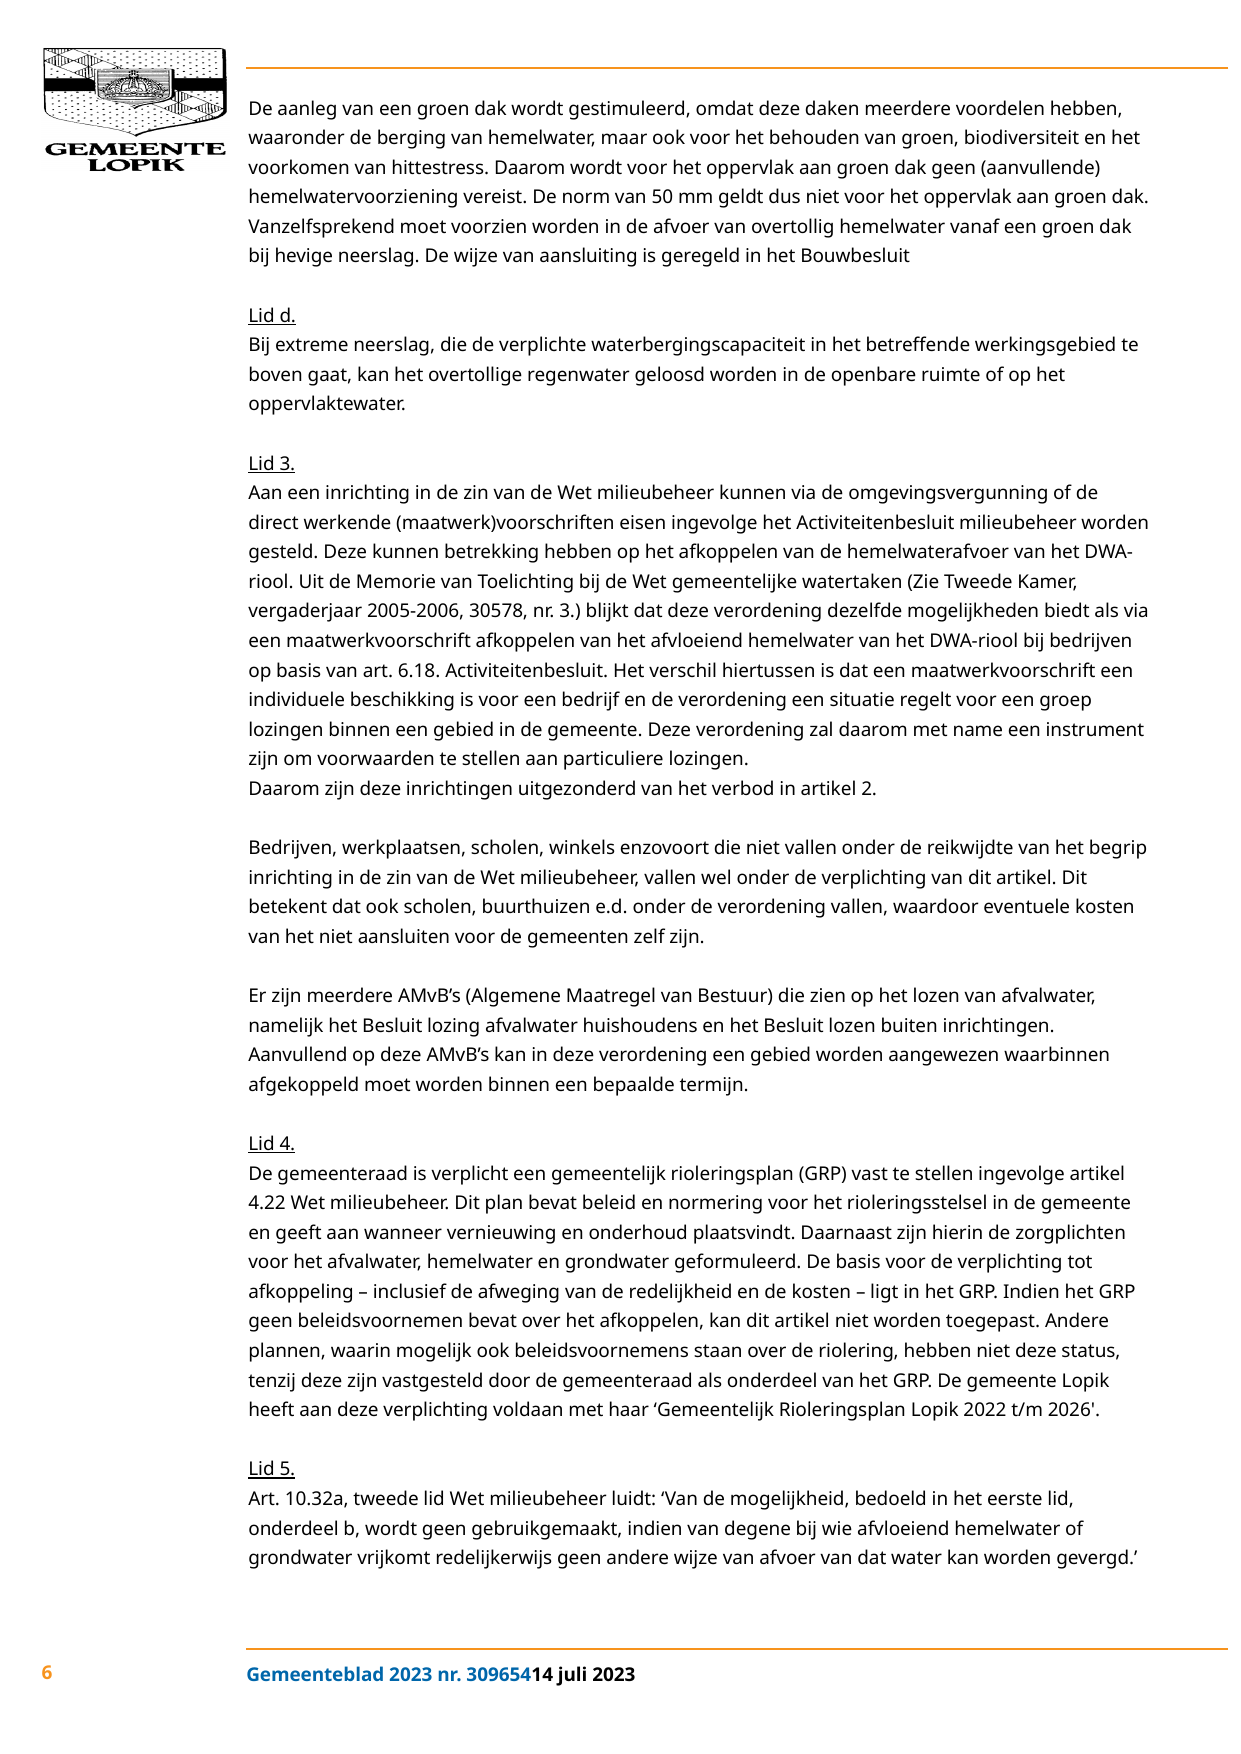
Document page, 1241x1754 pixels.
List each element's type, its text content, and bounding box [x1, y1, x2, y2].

text Lid d. [248, 302, 1152, 328]
text De gemeenteraad is verplicht een gemeentelijk rioleringsplan (GRP) vast te stellen ingevolge artikel 4.22 Wet milieubeheer. Dit plan bevat beleid en normering voor het rioleringsstelsel in de gemeente en geeft aan wanneer vernieuwing en onderhoud plaatsvindt. Daarnaast zijn hierin de zorgplichten voor het afvalwater, hemelwater en grondwater geformuleerd. De basis voor de verplichting tot afkoppeling – inclusief de afweging van de redelijkheid en de kosten – ligt in het GRP. Indien het GRP geen beleidsvoornemen bevat over het afkoppelen, kan dit artikel niet worden toegepast. Andere plannen, waarin mogelijk ook beleidsvoornemens staan over de riolering, hebben niet deze status, tenzij deze zijn vastgesteld door de gemeenteraad als onderdeel van het GRP. De gemeente Lopik heeft aan deze verplichting voldaan met haar ‘Gemeentelijk Rioleringsplan Lopik 2022 t/m 2026'. [248, 1160, 1152, 1422]
picture [41, 47, 231, 172]
text De aanleg van een groen dak wordt gestimuleerd, omdat deze daken meerdere voordelen hebben, waaronder de berging van hemelwater, maar ook voor het behouden van groen, biodiversiteit en het voorkomen van hittestress. Daarom wordt voor het oppervlak aan groen dak geen (aanvullende) hemelwatervoorziening vereist. De norm van 50 mm geldt dus niet voor het oppervlak aan groen dak. Vanzelfsprekend moet voorzien worden in de afvoer van overtollig hemelwater vanaf een groen dak bij hevige neerslag. De wijze van aansluiting is geregeld in het Bouwbesluit [248, 95, 1152, 268]
text Lid 4. [248, 1130, 1152, 1156]
text Bedrijven, werkplaatsen, scholen, winkels enzovoort die niet vallen onder de reikwijdte van het begrip inrichting in de zin van de Wet milieubeheer, vallen wel onder de verplichting van dit artikel. Dit betekent dat ook scholen, buurthuizen e.d. onder de verordening vallen, waardoor eventuele kosten van het niet aansluiten voor de gemeenten zelf zijn. [248, 834, 1152, 949]
text Lid 3. [248, 450, 1152, 476]
text Lid 5. [248, 1456, 1152, 1481]
text Daarom zijn deze inrichtingen uitgezonderd van het verbod in artikel 2. [248, 775, 1152, 801]
text Art. 10.32a, tweede lid Wet milieubeheer luidt: ‘Van de mogelijkheid, bedoeld in het eerste lid, onderdeel b, wordt geen gebruikgemaakt, indien van degene bij wie afvloeiend hemelwater of grondwater vrijkomt redelijkerwijs geen andere wijze van afvoer van dat water kan worden gevergd.’ [248, 1485, 1152, 1570]
text Er zijn meerdere AMvB’s (Algemene Maatregel van Bestuur) die zien op het lozen van afvalwater, namelijk het Besluit lozing afvalwater huishoudens en het Besluit lozen buiten inrichtingen. Aanvullend op deze AMvB’s kan in deze verordening een gebied worden aangewezen waarbinnen afgekoppeld moet worden binnen een bepaalde termijn. [248, 982, 1152, 1097]
text Bij extreme neerslag, die de verplichte waterbergingscapaciteit in het betreffende werkingsgebied te boven gaat, kan het overtollige regenwater geloosd worden in de openbare ruimte of op het oppervlaktewater. [248, 331, 1152, 416]
text Aan een inrichting in de zin van de Wet milieubeheer kunnen via de omgevingsvergunning of de direct werkende (maatwerk)voorschriften eisen ingevolge het Activiteitenbesluit milieubeheer worden gesteld. Deze kunnen betrekking hebben op het afkoppelen van de hemelwaterafvoer van het DWA-riool. Uit de Memorie van Toelichting bij de Wet gemeentelijke watertaken (Zie Tweede Kamer, vergaderjaar 2005-2006, 30578, nr. 3.) blijkt dat deze verordening dezelfde mogelijkheden biedt als via een maatwerkvoorschrift afkoppelen van het afvloeiend hemelwater van het DWA-riool bij bedrijven op basis van art. 6.18. Activiteitenbesluit. Het verschil hiertussen is dat een maatwerkvoorschrift een individuele beschikking is voor een bedrijf en de verordening een situatie regelt voor een groep lozingen binnen een gebied in de gemeente. Deze verordening zal daarom met name een instrument zijn om voorwaarden te stellen aan particuliere lozingen. [248, 479, 1152, 771]
